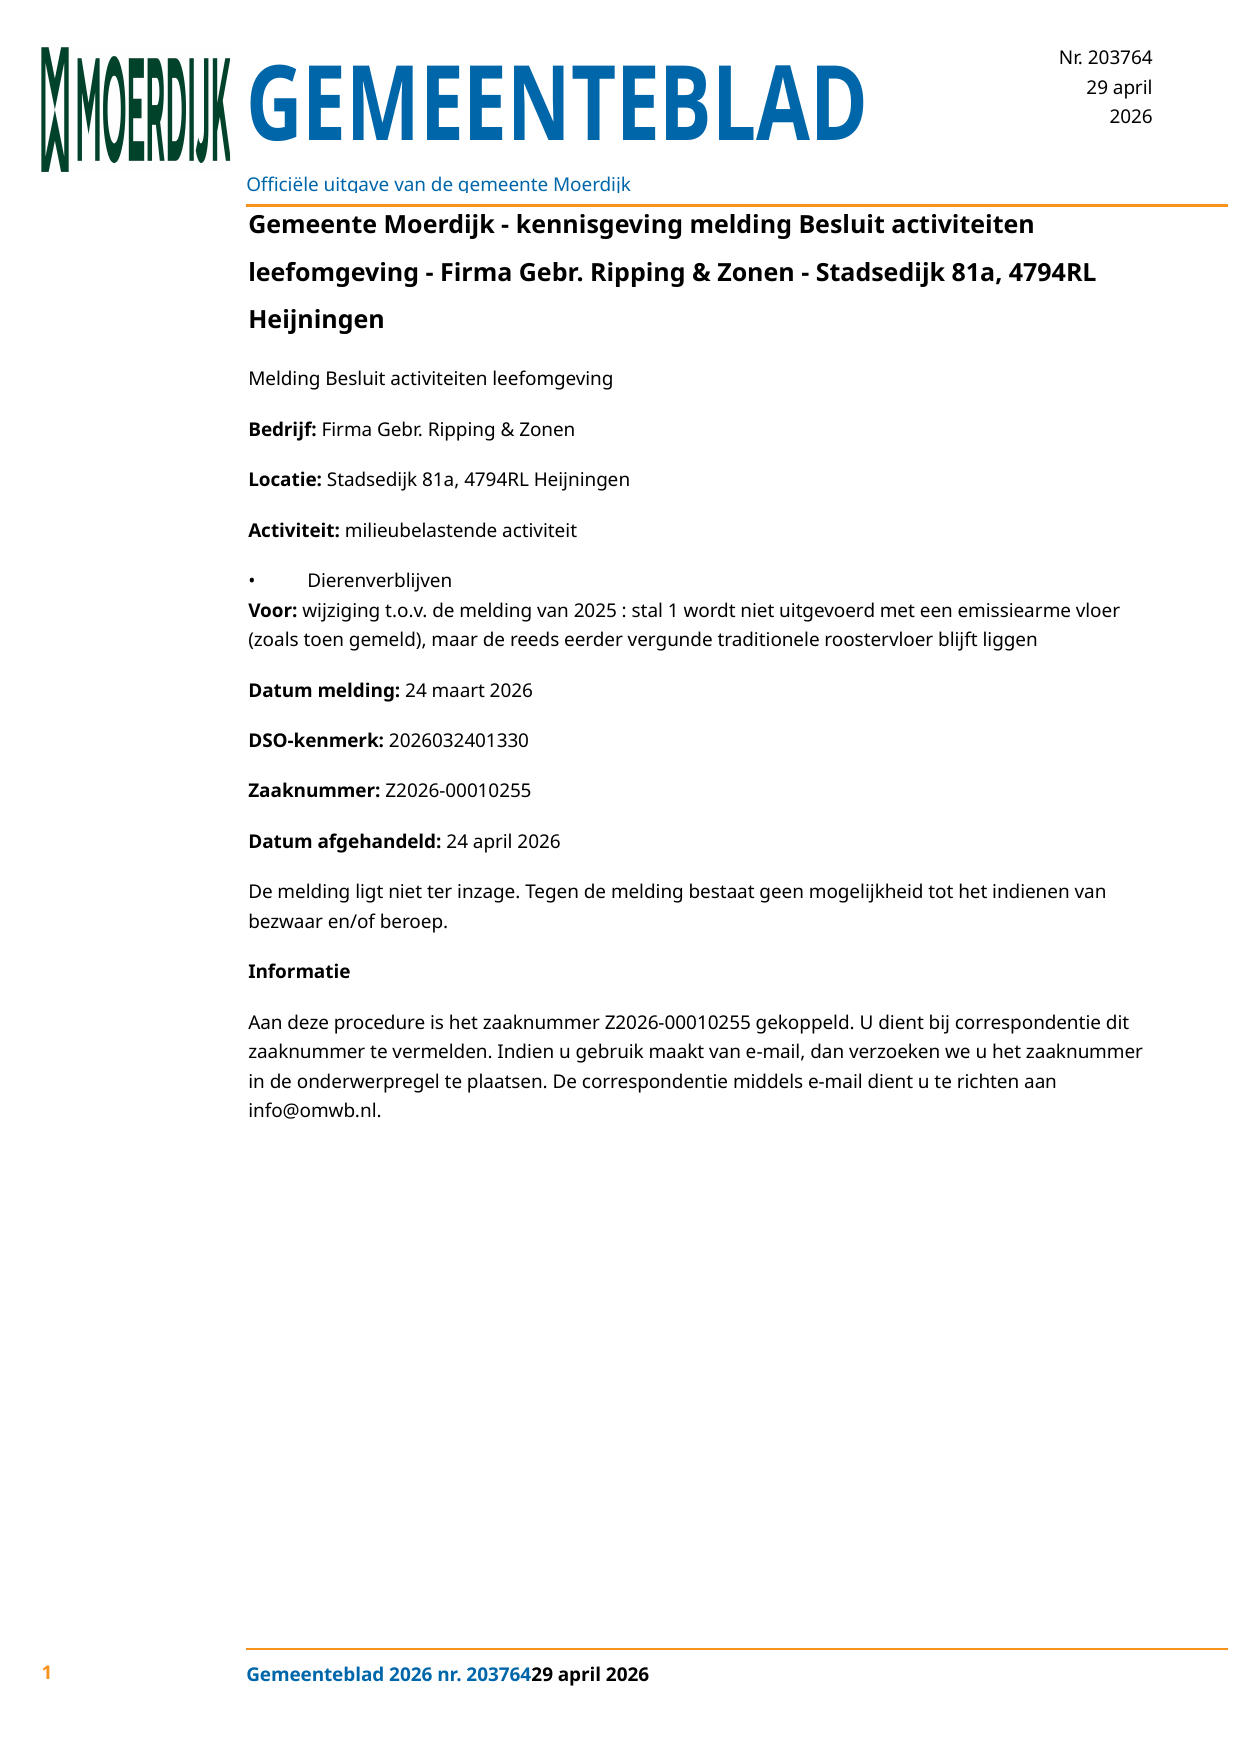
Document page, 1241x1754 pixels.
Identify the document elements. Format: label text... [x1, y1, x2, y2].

list Dierenverblijven [248, 567, 1152, 593]
text Voor: wijziging t.o.v. de melding van 2025 : stal 1 wordt niet uitgevoerd met een emissiearme vloer (zoals toen gemeld), maar de reeds eerder vergunde traditionele roostervloer blijft liggen [248, 597, 1152, 652]
text Aan deze procedure is het zaaknummer Z2026-00010255 gekoppeld. U dient bij correspondentie dit zaaknummer te vermelden. Indien u gebruik maakt van e-mail, dan verzoeken we u het zaaknummer in de onderwerpregel te plaatsen. De correspondentie middels e-mail dient u te richten aan info@omwb.nl. [248, 1009, 1152, 1123]
text Bedrijf: Firma Gebr. Ripping & Zonen [248, 416, 1152, 442]
text Informatie [248, 958, 1152, 984]
text Activiteit: milieubelastende activiteit [248, 517, 1152, 542]
text DSO-kenmerk: 2026032401330 [248, 727, 1152, 753]
text Gemeente Moerdijk - kennisgeving melding Besluit activiteiten leefomgeving - Firma Gebr. Ripping & Zonen - Stadsedijk 81a, 4794RL Heijningen [248, 207, 1152, 336]
text Zaaknummer: Z2026-00010255 [248, 778, 1152, 803]
text Locatie: Stadsedijk 81a, 4794RL Heijningen [248, 466, 1152, 492]
text Datum afgehandeld: 24 april 2026 [248, 828, 1152, 854]
text Melding Besluit activiteiten leefomgeving [248, 366, 1152, 391]
text De melding ligt niet ter inzage. Tegen de melding bestaat geen mogelijkheid tot het indienen van bezwaar en/of beroep. [248, 878, 1152, 934]
picture [41, 47, 231, 172]
text Datum melding: 24 maart 2026 [248, 677, 1152, 702]
